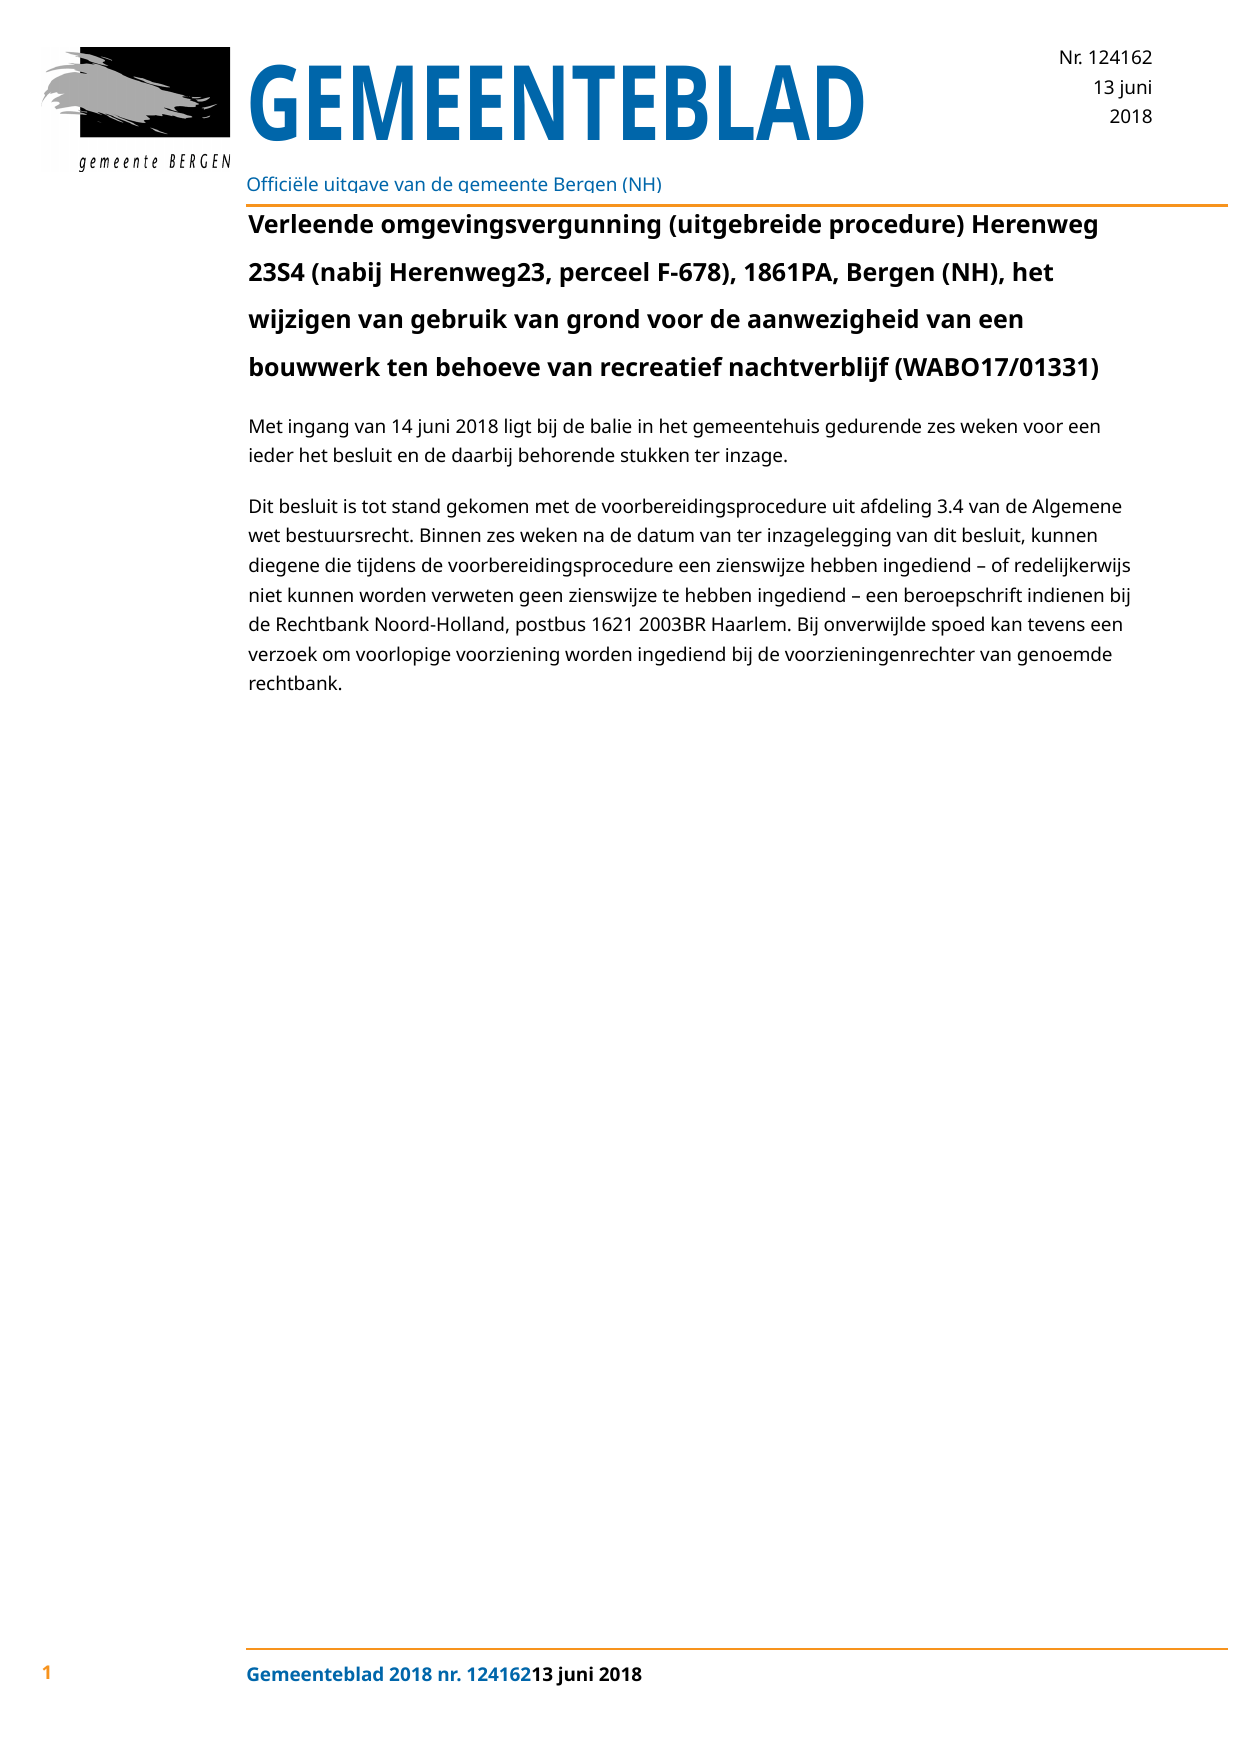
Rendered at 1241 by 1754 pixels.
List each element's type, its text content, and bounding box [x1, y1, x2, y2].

text Dit besluit is tot stand gekomen met de voorbereidingsprocedure uit afdeling 3.4 van de Algemene wet bestuursrecht. Binnen zes weken na de datum van ter inzagelegging van dit besluit, kunnen diegene die tijdens de voorbereidingsprocedure een zienswijze hebben ingediend – of redelijkerwijs niet kunnen worden verweten geen zienswijze te hebben ingediend – een beroepschrift indienen bij de Rechtbank Noord-Holland, postbus 1621 2003BR Haarlem. Bij onverwijlde spoed kan tevens een verzoek om voorlopige voorziening worden ingediend bij de voorzieningenrechter van genoemde rechtbank. [248, 493, 1152, 696]
picture [41, 47, 231, 172]
text Verleende omgevingsvergunning (uitgebreide procedure) Herenweg 23S4 (nabij Herenweg23, perceel F-678), 1861PA, Bergen (NH), het wijzigen van gebruik van grond voor de aanwezigheid van een bouwwerk ten behoeve van recreatief nachtverblijf (WABO17/01331) [248, 207, 1152, 384]
text Met ingang van 14 juni 2018 ligt bij de balie in het gemeentehuis gedurende zes weken voor een ieder het besluit en de daarbij behorende stukken ter inzage. [248, 413, 1152, 468]
